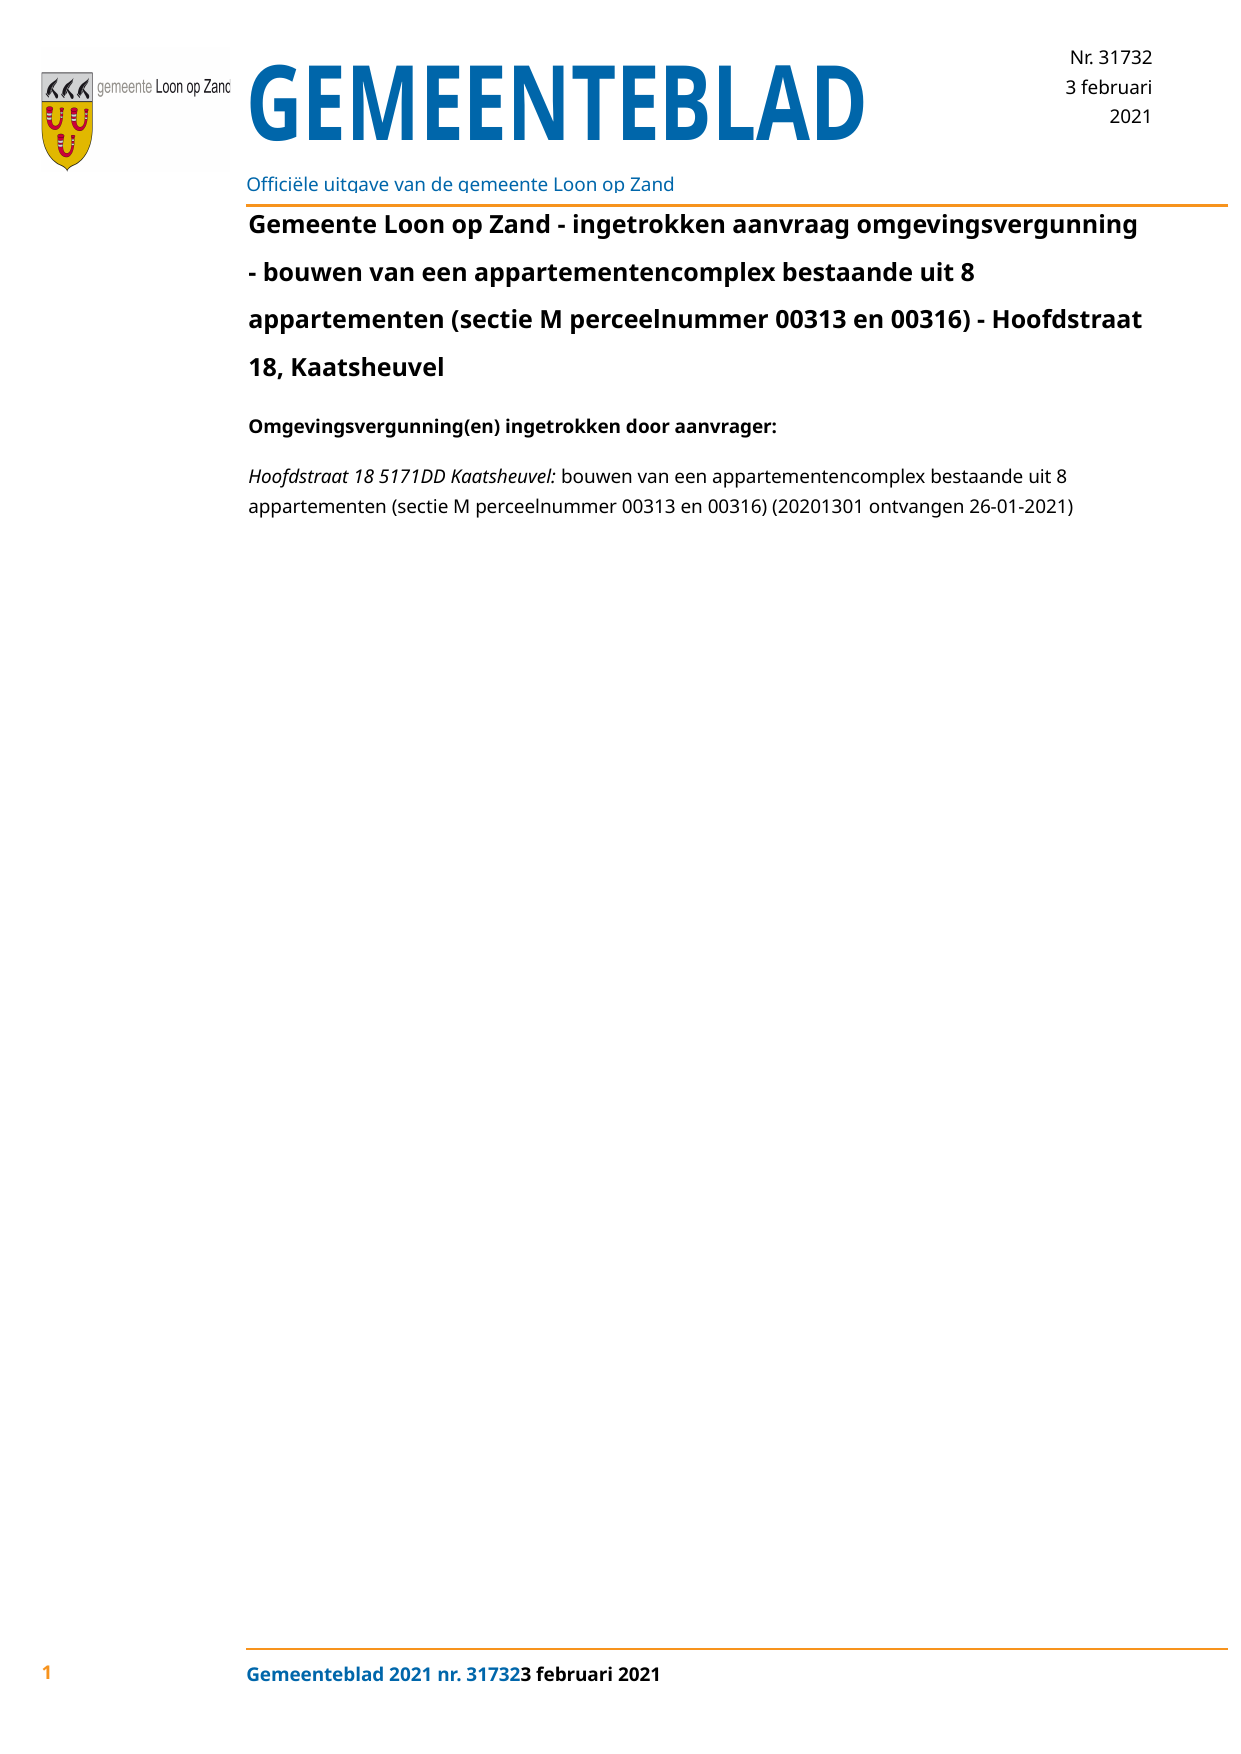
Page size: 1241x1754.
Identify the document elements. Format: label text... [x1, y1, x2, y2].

text Gemeente Loon op Zand - ingetrokken aanvraag omgevingsvergunning - bouwen van een appartementencomplex bestaande uit 8 appartementen (sectie M perceelnummer 00313 en 00316) - Hoofdstraat 18, Kaatsheuvel [248, 207, 1152, 384]
text Hoofdstraat 18 5171DD Kaatsheuvel: bouwen van een appartementencomplex bestaande uit 8 appartementen (sectie M perceelnummer 00313 en 00316) (20201301 ontvangen 26-01-2021) [248, 463, 1152, 519]
picture [41, 47, 231, 172]
text Omgevingsvergunning(en) ingetrokken door aanvrager: [248, 413, 1152, 439]
